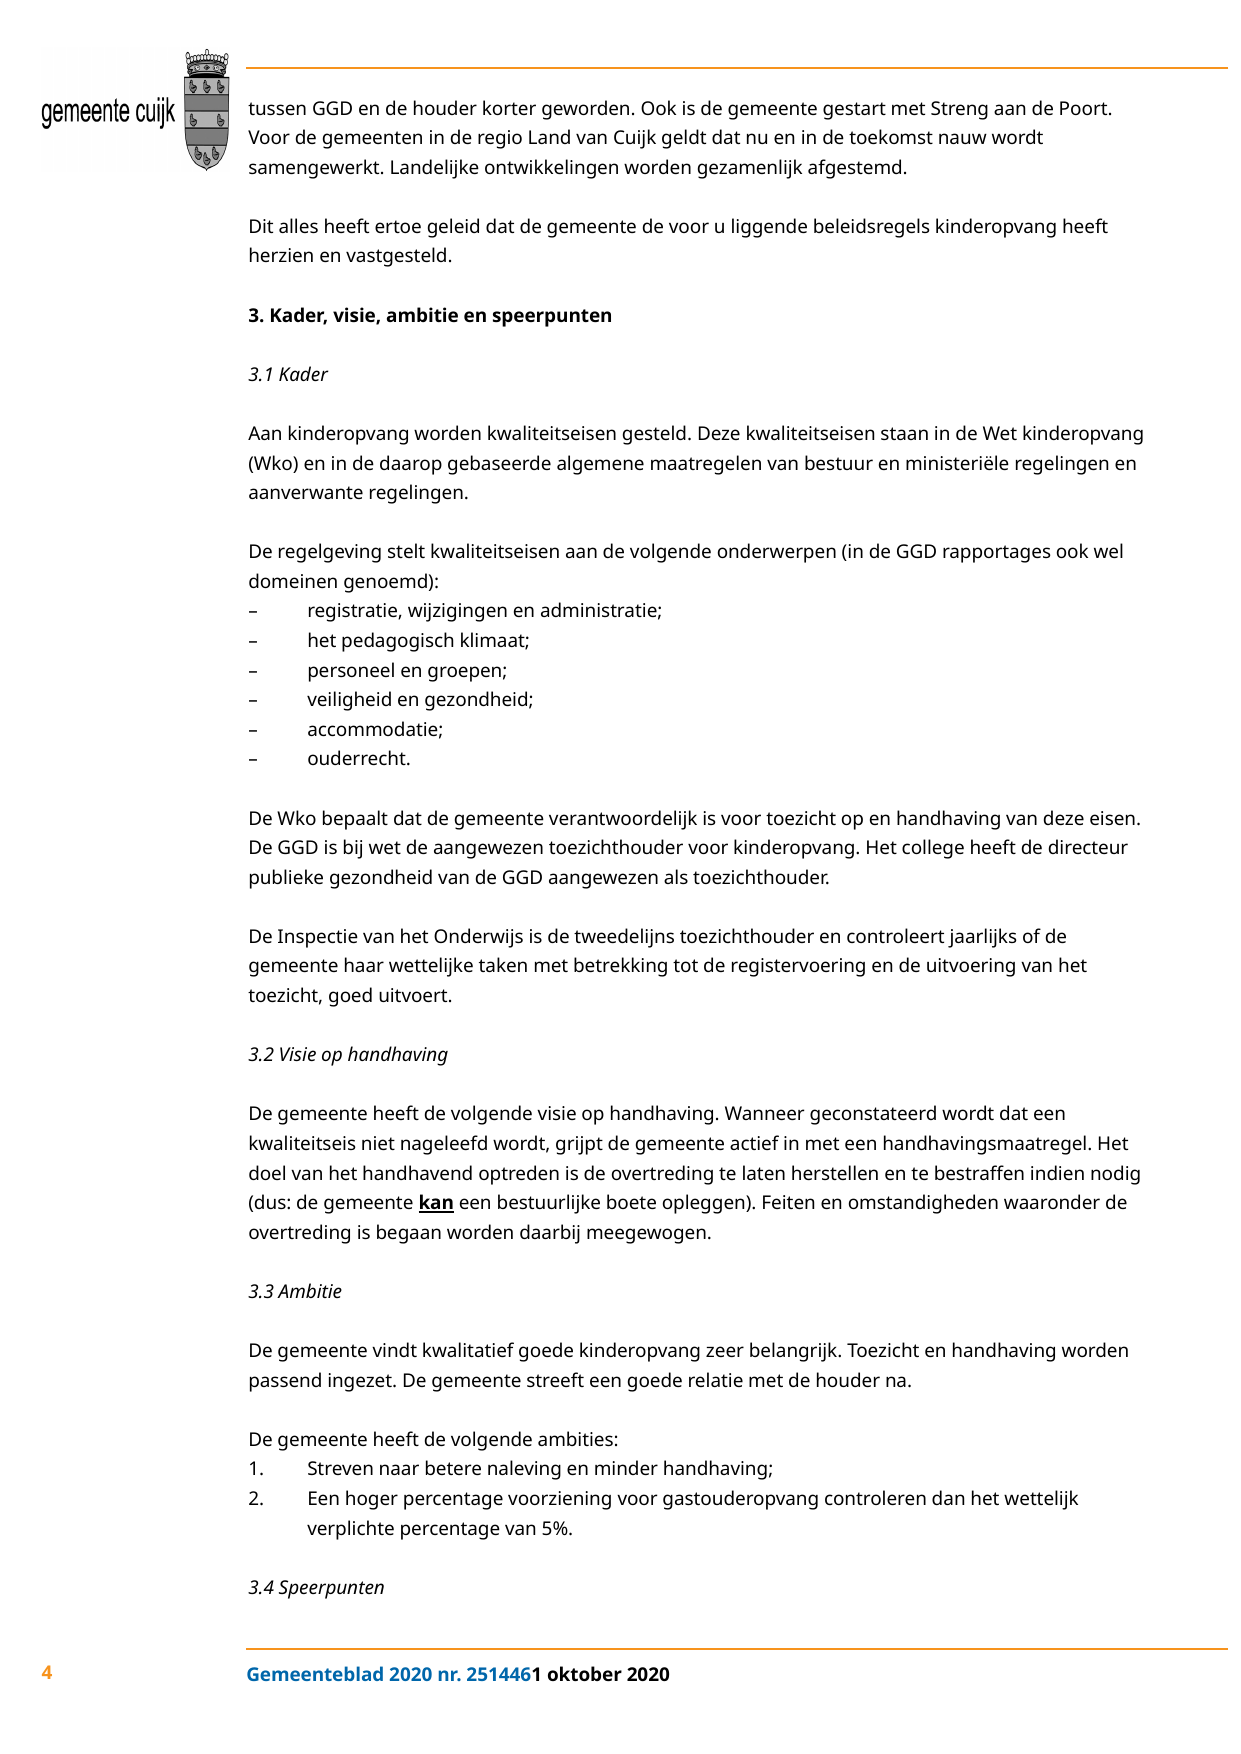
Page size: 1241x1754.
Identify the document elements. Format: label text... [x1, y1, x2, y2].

list registratie, wijzigingen en administratie; [248, 598, 1152, 623]
list veiligheid en gezondheid; [248, 686, 1152, 712]
text 3.2 Visie op handhaving [248, 1041, 1152, 1067]
picture [41, 47, 231, 172]
text De Wko bepaalt dat de gemeente verantwoordelijk is voor toezicht op en handhaving van deze eisen. De GGD is bij wet de aangewezen toezichthouder voor kinderopvang. Het college heeft de directeur publieke gezondheid van de GGD aangewezen als toezichthouder. [248, 805, 1152, 890]
text Aan kinderopvang worden kwaliteitseisen gesteld. Deze kwaliteitseisen staan in de Wet kinderopvang (Wko) en in de daarop gebaseerde algemene maatregelen van bestuur en ministeriële regelingen en aanverwante regelingen. [248, 420, 1152, 505]
text 3. Kader, visie, ambitie en speerpunten [248, 302, 1152, 328]
text tussen GGD en de houder korter geworden. Ook is de gemeente gestart met Streng aan de Poort. Voor de gemeenten in de regio Land van Cuijk geldt dat nu en in de toekomst nauw wordt samengewerkt. Landelijke ontwikkelingen worden gezamenlijk afgestemd. [248, 95, 1152, 180]
text De gemeente heeft de volgende ambities: [248, 1426, 1152, 1452]
list Streven naar betere naleving en minder handhaving; [248, 1456, 1152, 1481]
text De gemeente vindt kwalitatief goede kinderopvang zeer belangrijk. Toezicht en handhaving worden passend ingezet. De gemeente streeft een goede relatie met de houder na. [248, 1337, 1152, 1393]
text De regelgeving stelt kwaliteitseisen aan de volgende onderwerpen (in de GGD rapportages ook wel domeinen genoemd): [248, 538, 1152, 594]
list ouderrecht. [248, 746, 1152, 771]
list Een hoger percentage voorziening voor gastouderopvang controleren dan het wettelijk verplichte percentage van 5%. [248, 1485, 1152, 1541]
list personeel en groepen; [248, 657, 1152, 683]
text De gemeente heeft de volgende visie op handhaving. Wanneer geconstateerd wordt dat een kwaliteitseis niet nageleefd wordt, grijpt de gemeente actief in met een handhavingsmaatregel. Het doel van het handhavend optreden is de overtreding te laten herstellen en te bestraffen indien nodig (dus: de gemeente kan een bestuurlijke boete opleggen). Feiten en omstandigheden waaronder de overtreding is begaan worden daarbij meegewogen. [248, 1101, 1152, 1245]
text Dit alles heeft ertoe geleid dat de gemeente de voor u liggende beleidsregels kinderopvang heeft herzien en vastgesteld. [248, 213, 1152, 268]
text 3.1 Kader [248, 361, 1152, 387]
list het pedagogisch klimaat; [248, 627, 1152, 653]
list accommodatie; [248, 716, 1152, 742]
text 3.3 Ambitie [248, 1278, 1152, 1304]
text De Inspectie van het Onderwijs is de tweedelijns toezichthouder en controleert jaarlijks of de gemeente haar wettelijke taken met betrekking tot de registervoering en de uitvoering van het toezicht, goed uitvoert. [248, 923, 1152, 1008]
text 3.4 Speerpunten [248, 1574, 1152, 1600]
